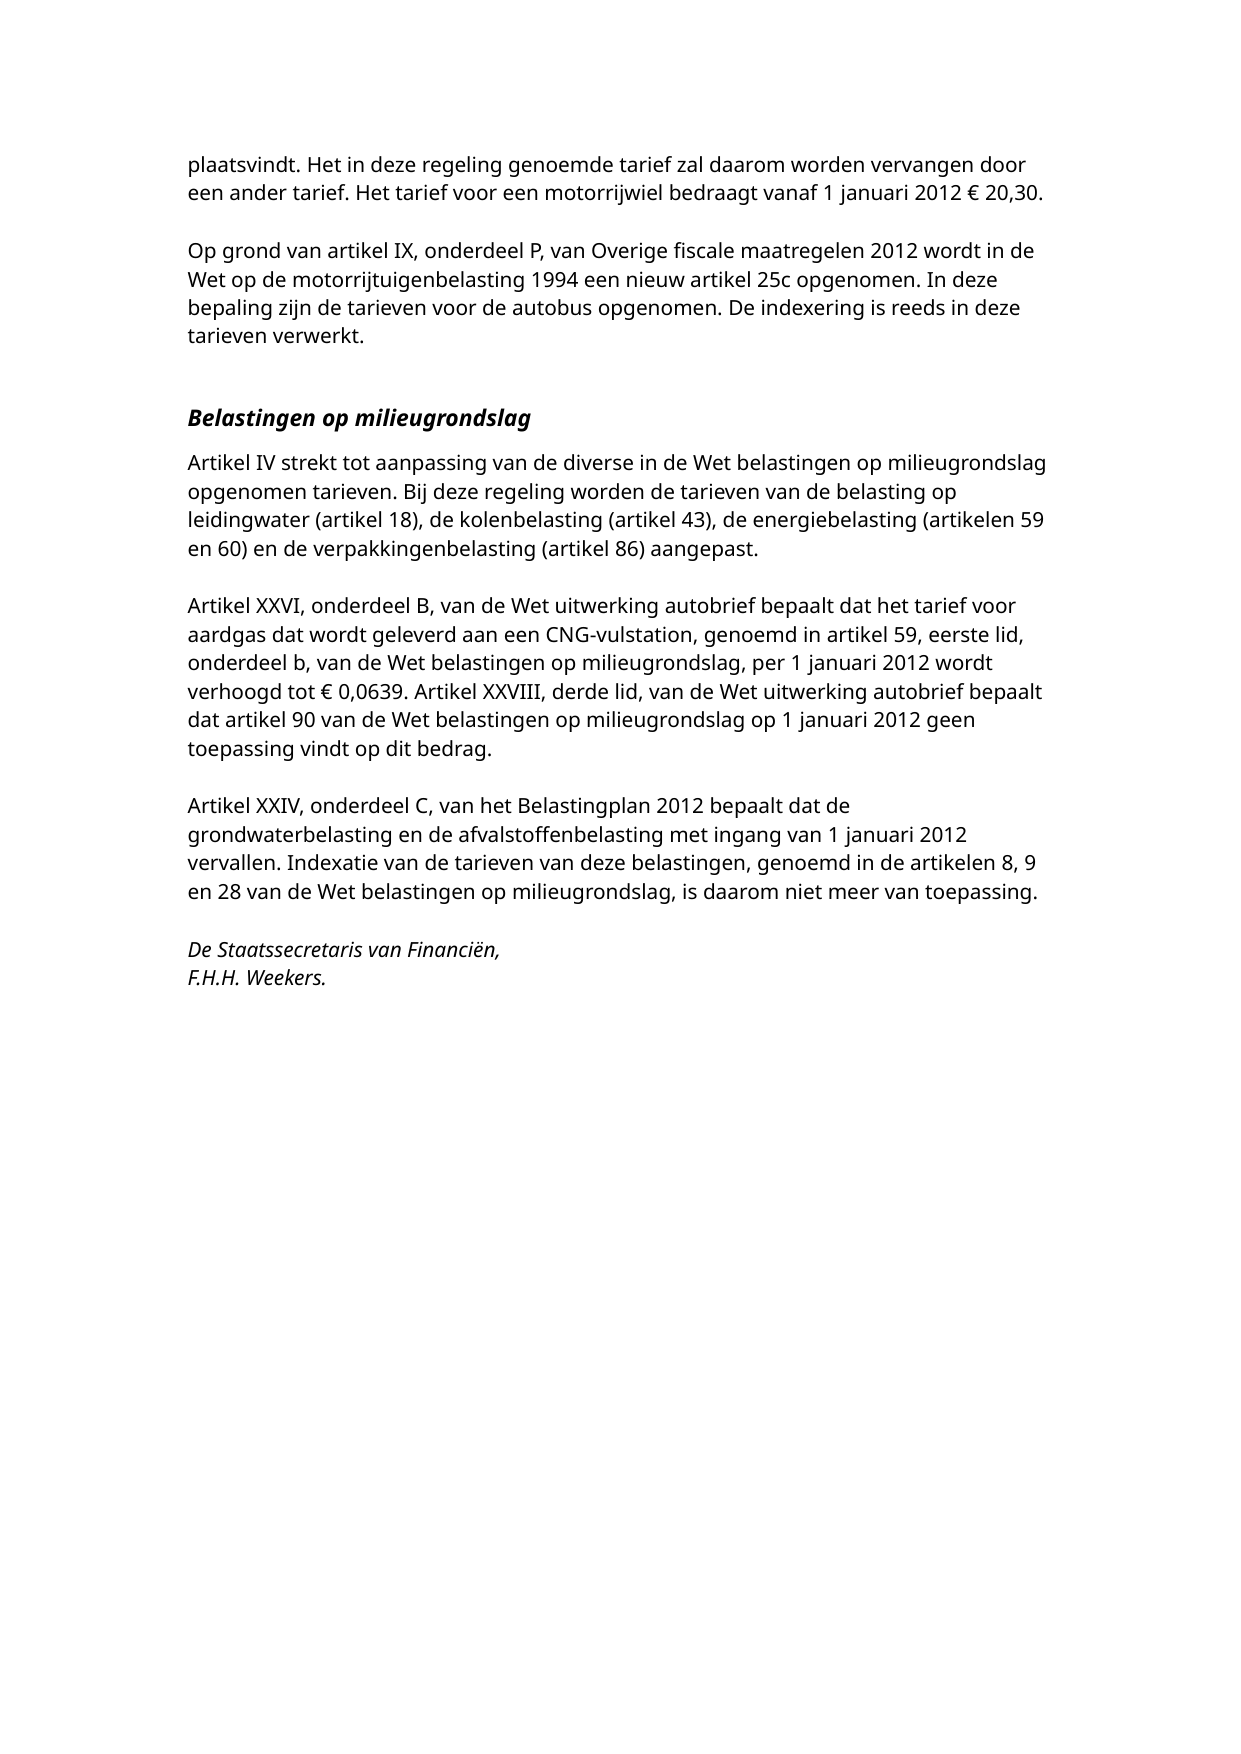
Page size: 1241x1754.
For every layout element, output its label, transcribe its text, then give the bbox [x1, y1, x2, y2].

text plaatsvindt. Het in deze regeling genoemde tarief zal daarom worden vervangen door een ander tarief. Het tarief voor een motorrijwiel bedraagt vanaf 1 januari 2012 € 20,30. [187, 150, 1053, 207]
text Artikel XXIV, onderdeel C, van het Belastingplan 2012 bepaalt dat de grondwaterbelasting en de afvalstoffenbelasting met ingang van 1 januari 2012 vervallen. Indexatie van de tarieven van deze belastingen, genoemd in de artikelen 8, 9 en 28 van de Wet belastingen op milieugrondslag, is daarom niet meer van toepassing. [187, 792, 1053, 905]
text Op grond van artikel IX, onderdeel P, van Overige fiscale maatregelen 2012 wordt in de Wet op de motorrijtuigenbelasting 1994 een nieuw artikel 25c opgenomen. In deze bepaling zijn de tarieven voor de autobus opgenomen. De indexering is reeds in deze tarieven verwerkt. [187, 236, 1053, 350]
text Artikel IV strekt tot aanpassing van de diverse in de Wet belastingen op milieugrondslag opgenomen tarieven. Bij deze regeling worden de tarieven van de belasting op leidingwater (artikel 18), de kolenbelasting (artikel 43), de energiebelasting (artikelen 59 en 60) en de verpakkingenbelasting (artikel 86) aangepast. [187, 448, 1053, 562]
text Artikel XXVI, onderdeel B, van de Wet uitwerking autobrief bepaalt dat het tarief voor aardgas dat wordt geleverd aan een CNG-vulstation, genoemd in artikel 59, eerste lid, onderdeel b, van de Wet belastingen op milieugrondslag, per 1 januari 2012 wordt verhoogd tot € 0,0639. Artikel XXVIII, derde lid, van de Wet uitwerking autobrief bepaalt dat artikel 90 van de Wet belastingen op milieugrondslag op 1 januari 2012 geen toepassing vindt op dit bedrag. [187, 592, 1053, 762]
text F.H.H. Weekers. [187, 963, 1053, 992]
subtitle Belastingen op milieugrondslag [187, 402, 1053, 433]
text De Staatssecretaris van Financiën, [187, 935, 1053, 963]
